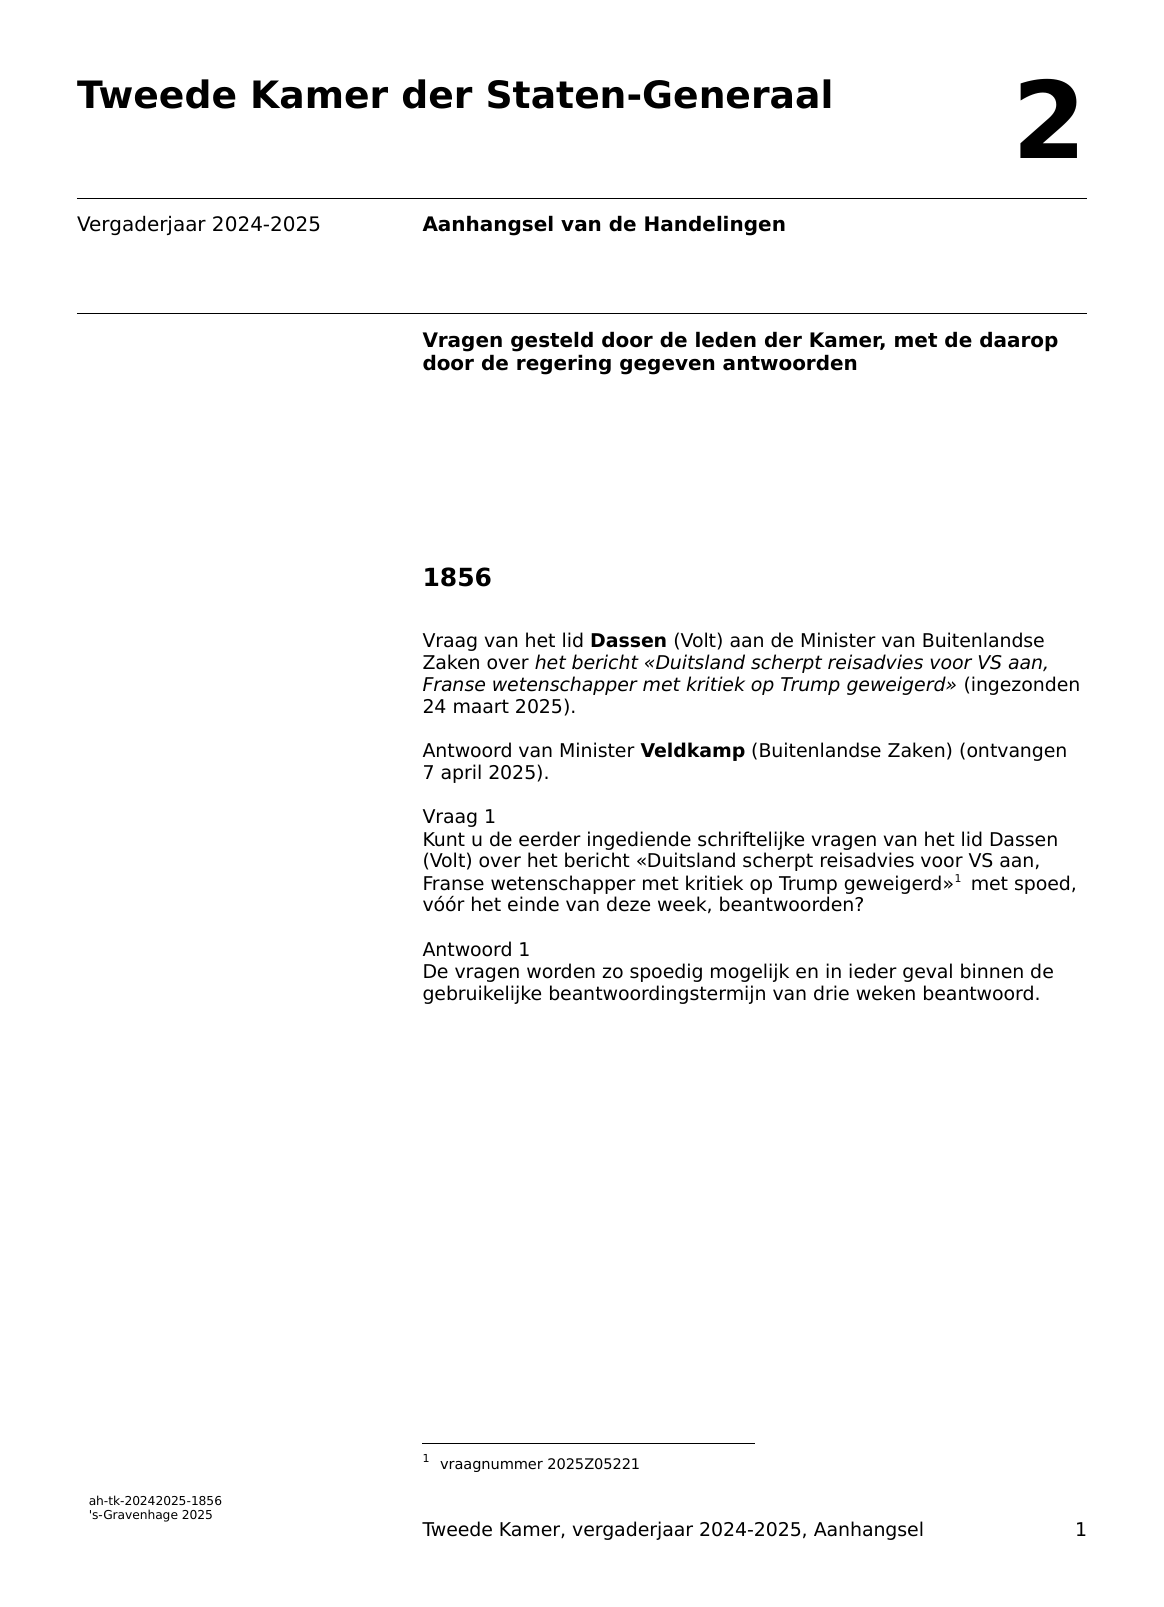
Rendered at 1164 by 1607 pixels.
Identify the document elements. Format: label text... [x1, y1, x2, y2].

text 1856 [422, 563, 1087, 592]
text De vragen worden zo spoedig mogelijk en in ieder geval binnen de gebruikelijke beantwoordingstermijn van drie weken beantwoord. [422, 961, 1087, 1004]
text Kunt u de eerder ingediende schriftelijke vragen van het lid Dassen (Volt) over het bericht «Duitsland scherpt reisadvies voor VS aan, Franse wetenschapper met kritiek op Trump geweigerd» met spoed, vóór het einde van deze week, beantwoorden? [422, 828, 1087, 916]
text ah-tk-20242025-1856 [88, 1494, 323, 1508]
table_cell Vergaderjaar 2024-2025 [77, 199, 422, 313]
text Vraag van het lid Dassen (Volt) aan de Minister van Buitenlandse Zaken over het bericht «Duitsland scherpt reisadvies voor VS aan, Franse wetenschapper met kritiek op Trump geweigerd» (ingezonden 24 maart 2025). [422, 630, 1087, 718]
text Vraag 1 [422, 806, 1087, 828]
text Antwoord 1 [422, 938, 1087, 961]
table_cell Aanhangsel van de Handelingen [422, 199, 1087, 313]
table_cell Vragen gesteld door de leden der Kamer, met de daarop door de regering gegeven antwoorden [422, 314, 1087, 375]
text vraagnummer 2025Z05221 [422, 1452, 1087, 1474]
text Antwoord van Minister Veldkamp (Buitenlandse Zaken) (ontvangen 7 april 2025). [422, 740, 1087, 784]
table_header 2 [886, 59, 1087, 198]
table_header Tweede Kamer der Staten-Generaal [77, 59, 886, 198]
table_cell [77, 314, 422, 375]
text 's-Gravenhage 2025 [88, 1508, 323, 1522]
